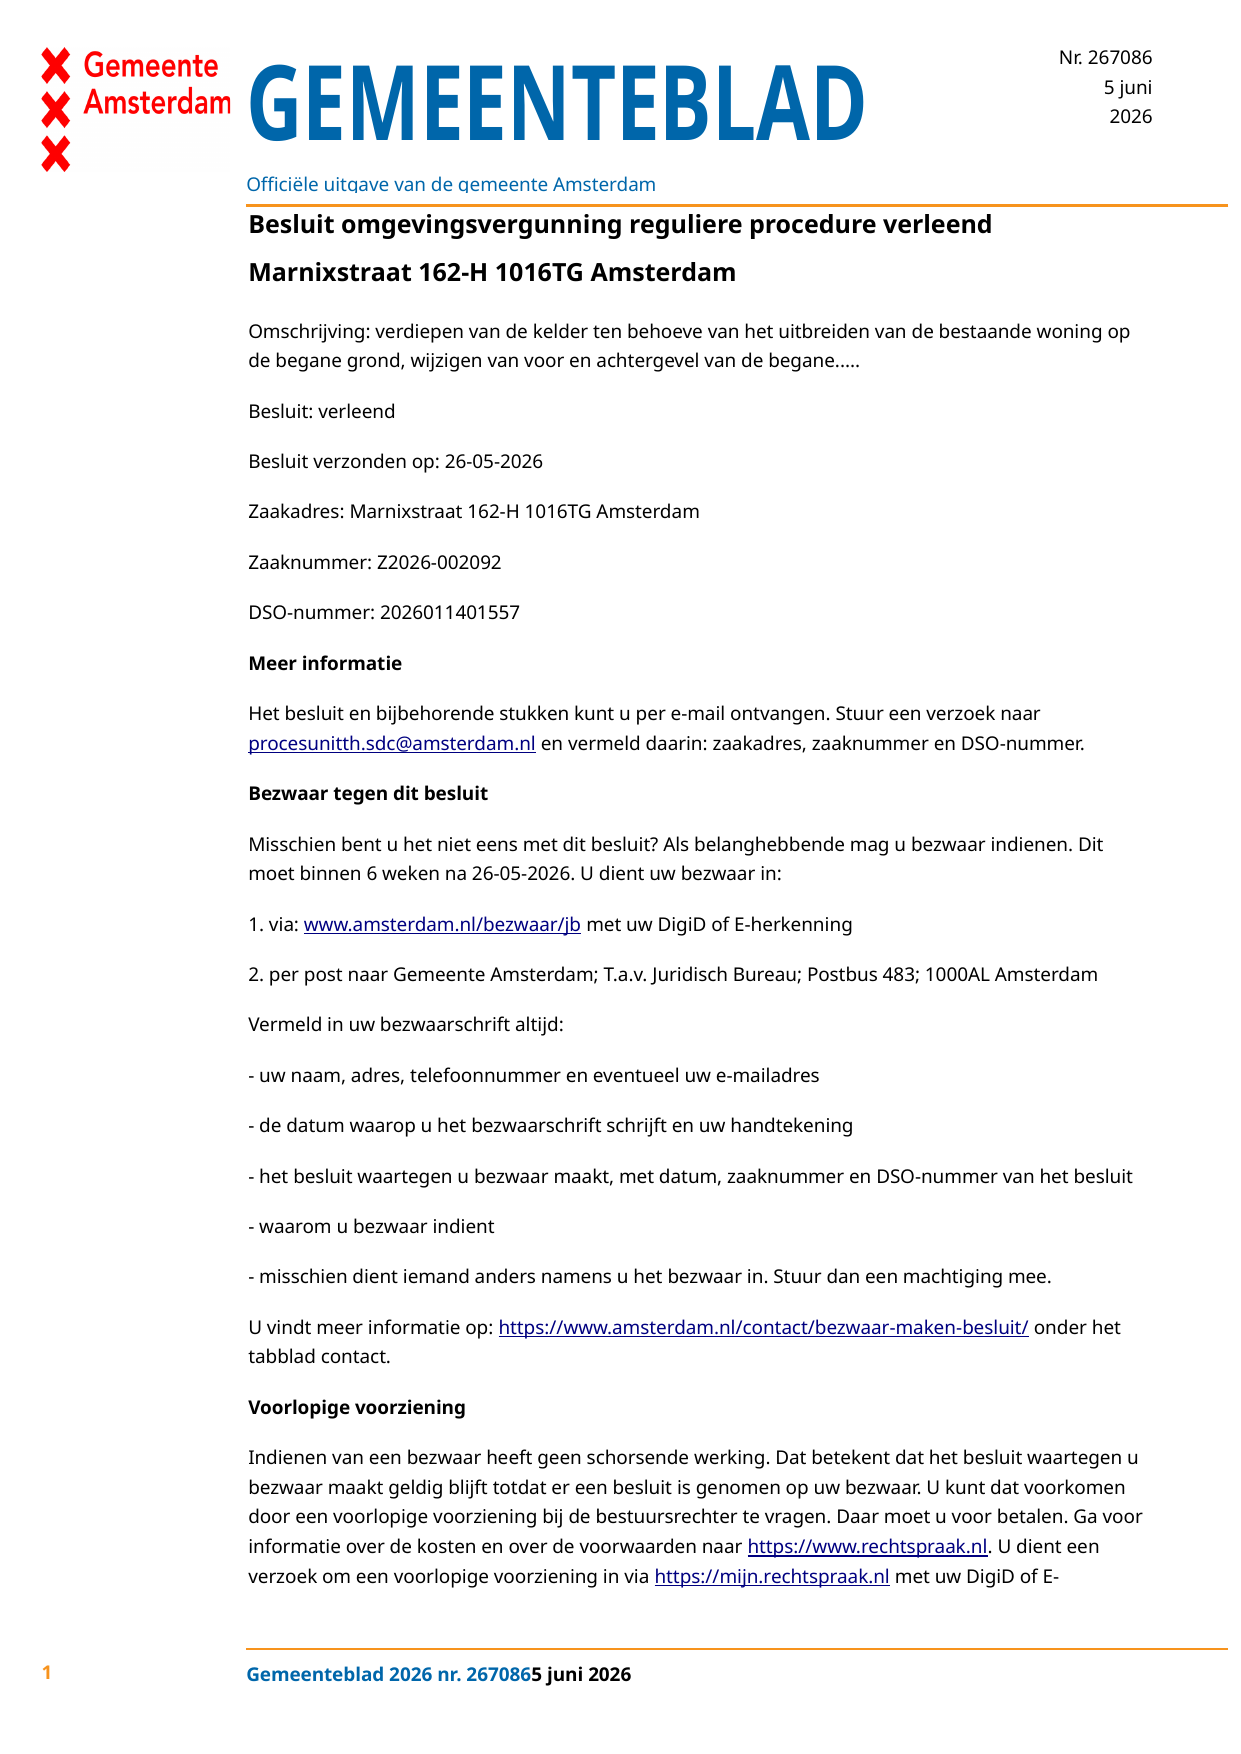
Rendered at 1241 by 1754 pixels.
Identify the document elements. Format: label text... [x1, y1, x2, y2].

text 1. via: www.amsterdam.nl/bezwaar/jb met uw DigiD of E-herkenning [248, 911, 1152, 937]
text - het besluit waartegen u bezwaar maakt, met datum, zaaknummer en DSO-nummer van het besluit [248, 1163, 1152, 1189]
text Besluit: verleend [248, 398, 1152, 424]
text Besluit verzonden op: 26-05-2026 [248, 448, 1152, 474]
text Zaakadres: Marnixstraat 162-H 1016TG Amsterdam [248, 499, 1152, 524]
text Vermeld in uw bezwaarschrift altijd: [248, 1012, 1152, 1037]
text - de datum waarop u het bezwaarschrift schrijft en uw handtekening [248, 1112, 1152, 1138]
text Indienen van een bezwaar heeft geen schorsende werking. Dat betekent dat het besluit waartegen u bezwaar maakt geldig blijft totdat er een besluit is genomen op uw bezwaar. U kunt dat voorkomen door een voorlopige voorziening bij de bestuursrechter te vragen. Daar moet u voor betalen. Ga voor informatie over de kosten en over de voorwaarden naar https://www.rechtspraak.nl. U dient een verzoek om een voorlopige voorziening in via https://mijn.rechtspraak.nl met uw DigiD of E- [248, 1444, 1152, 1589]
picture [41, 47, 231, 172]
text Misschien bent u het niet eens met dit besluit? Als belanghebbende mag u bezwaar indienen. Dit moet binnen 6 weken na 26-05-2026. U dient uw bezwaar in: [248, 831, 1152, 886]
text DSO-nummer: 2026011401557 [248, 599, 1152, 625]
text U vindt meer informatie op: https://www.amsterdam.nl/contact/bezwaar-maken-besluit/ onder het tabblad contact. [248, 1314, 1152, 1369]
text Meer informatie [248, 650, 1152, 676]
text - uw naam, adres, telefoonnummer en eventueel uw e-mailadres [248, 1062, 1152, 1088]
text - waarom u bezwaar indient [248, 1213, 1152, 1239]
text Bezwaar tegen dit besluit [248, 780, 1152, 806]
text Omschrijving: verdiepen van de kelder ten behoeve van het uitbreiden van de bestaande woning op de begane grond, wijzigen van voor en achtergevel van de begane..... [248, 318, 1152, 373]
text Besluit omgevingsvergunning reguliere procedure verleend Marnixstraat 162-H 1016TG Amsterdam [248, 207, 1152, 288]
text Zaaknummer: Z2026-002092 [248, 549, 1152, 575]
text 2. per post naar Gemeente Amsterdam; T.a.v. Juridisch Bureau; Postbus 483; 1000AL Amsterdam [248, 961, 1152, 987]
text Voorlopige voorziening [248, 1394, 1152, 1420]
text Het besluit en bijbehorende stukken kunt u per e-mail ontvangen. Stuur een verzoek naar procesunitth.sdc@amsterdam.nl en vermeld daarin: zaakadres, zaaknummer en DSO-nummer. [248, 700, 1152, 756]
text - misschien dient iemand anders namens u het bezwaar in. Stuur dan een machtiging mee. [248, 1264, 1152, 1289]
